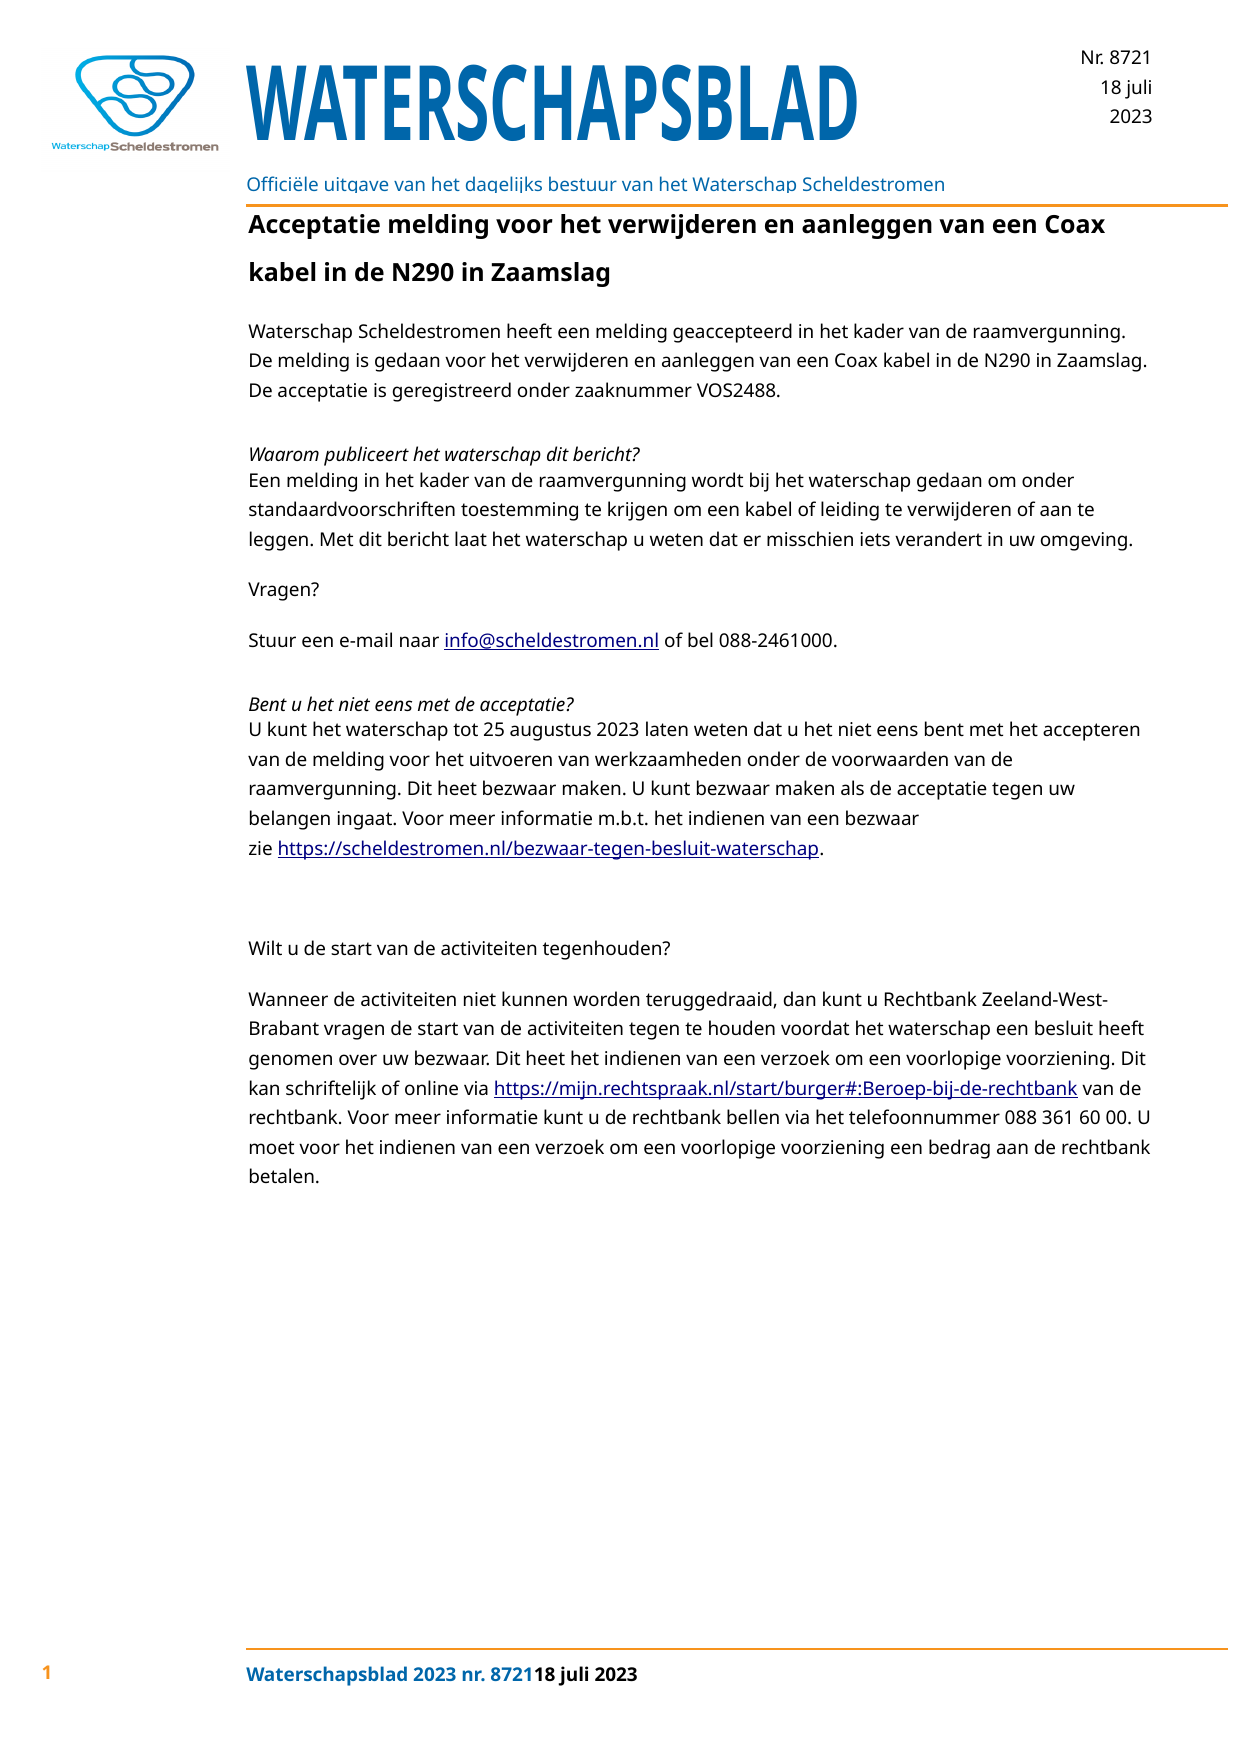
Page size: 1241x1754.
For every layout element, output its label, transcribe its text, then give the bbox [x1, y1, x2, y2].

text Waterschap Scheldestromen heeft een melding geaccepteerd in het kader van de raamvergunning. De melding is gedaan voor het verwijderen en aanleggen van een Coax kabel in de N290 in Zaamslag. De acceptatie is geregistreerd onder zaaknummer VOS2488. [248, 318, 1152, 403]
picture [41, 47, 231, 172]
text U kunt het waterschap tot 25 augustus 2023 laten weten dat u het niet eens bent met het accepteren van de melding voor het uitvoeren van werkzaamheden onder de voorwaarden van de raamvergunning. Dit heet bezwaar maken. U kunt bezwaar maken als de acceptatie tegen uw belangen ingaat. Voor meer informatie m.b.t. het indienen van een bezwaar zie https://scheldestromen.nl/bezwaar-tegen-besluit-waterschap. [248, 716, 1152, 861]
text Vragen? [248, 576, 1152, 602]
text Waarom publiceert het waterschap dit bericht? [248, 441, 1152, 467]
text Wanneer de activiteiten niet kunnen worden teruggedraaid, dan kunt u Rechtbank Zeeland-West-Brabant vragen de start van de activiteiten tegen te houden voordat het waterschap een besluit heeft genomen over uw bezwaar. Dit heet het indienen van een verzoek om een voorlopige voorziening. Dit kan schriftelijk of online via https://mijn.rechtspraak.nl/start/burger#:Beroep-bij-de-rechtbank van de rechtbank. Voor meer informatie kunt u de rechtbank bellen via het telefoonnummer 088 361 60 00. U moet voor het indienen van een verzoek om een voorlopige voorziening een bedrag aan de rechtbank betalen. [248, 986, 1152, 1189]
text Een melding in het kader van de raamvergunning wordt bij het waterschap gedaan om onder standaardvoorschriften toestemming te krijgen om een kabel of leiding te verwijderen of aan te leggen. Met dit bericht laat het waterschap u weten dat er misschien iets verandert in uw omgeving. [248, 467, 1152, 552]
text Wilt u de start van de activiteiten tegenhouden? [248, 936, 1152, 961]
text Bent u het niet eens met de acceptatie? [248, 691, 1152, 716]
text Acceptatie melding voor het verwijderen en aanleggen van een Coax kabel in de N290 in Zaamslag [248, 207, 1152, 288]
text Stuur een e-mail naar info@scheldestromen.nl of bel 088-2461000. [248, 627, 1152, 652]
